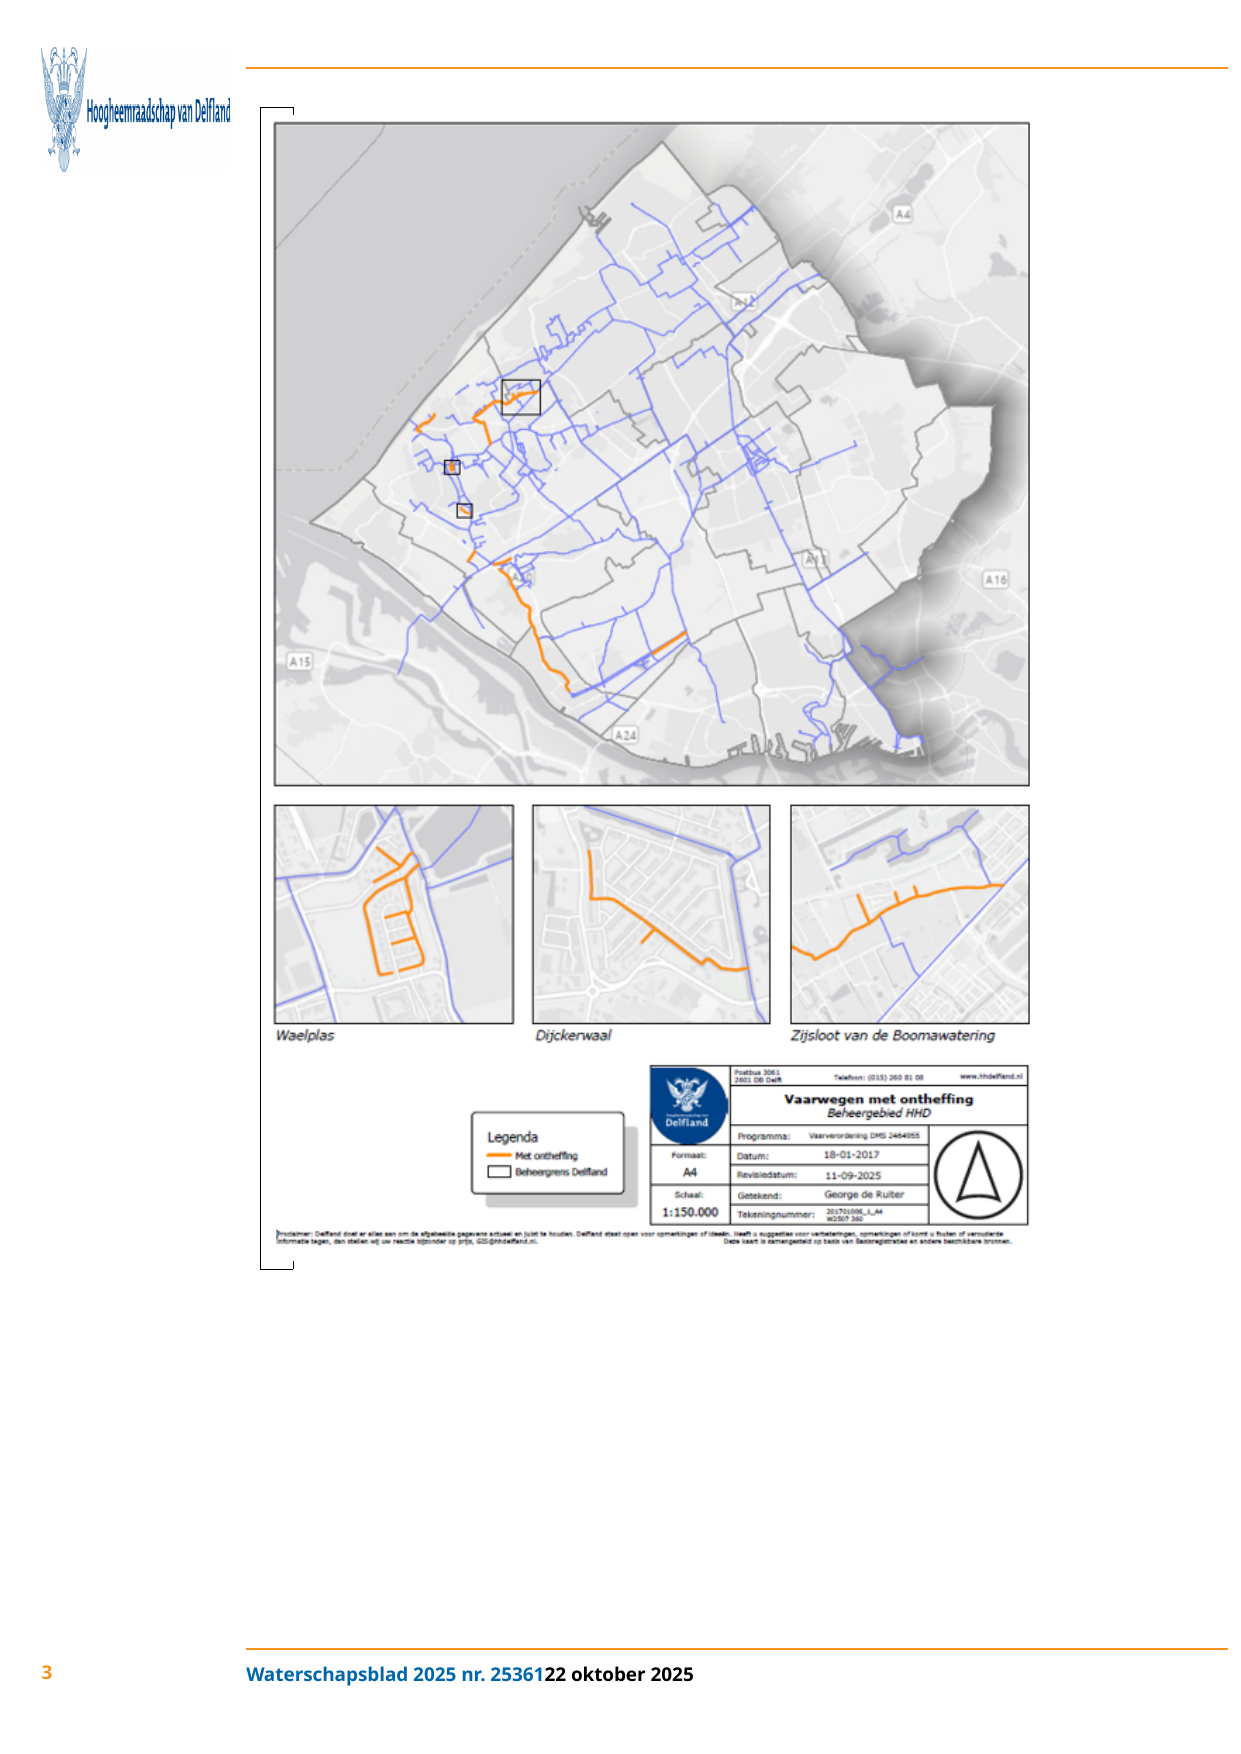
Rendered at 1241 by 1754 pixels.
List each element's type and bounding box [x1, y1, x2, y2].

picture [41, 47, 231, 172]
picture [268, 115, 1037, 1261]
